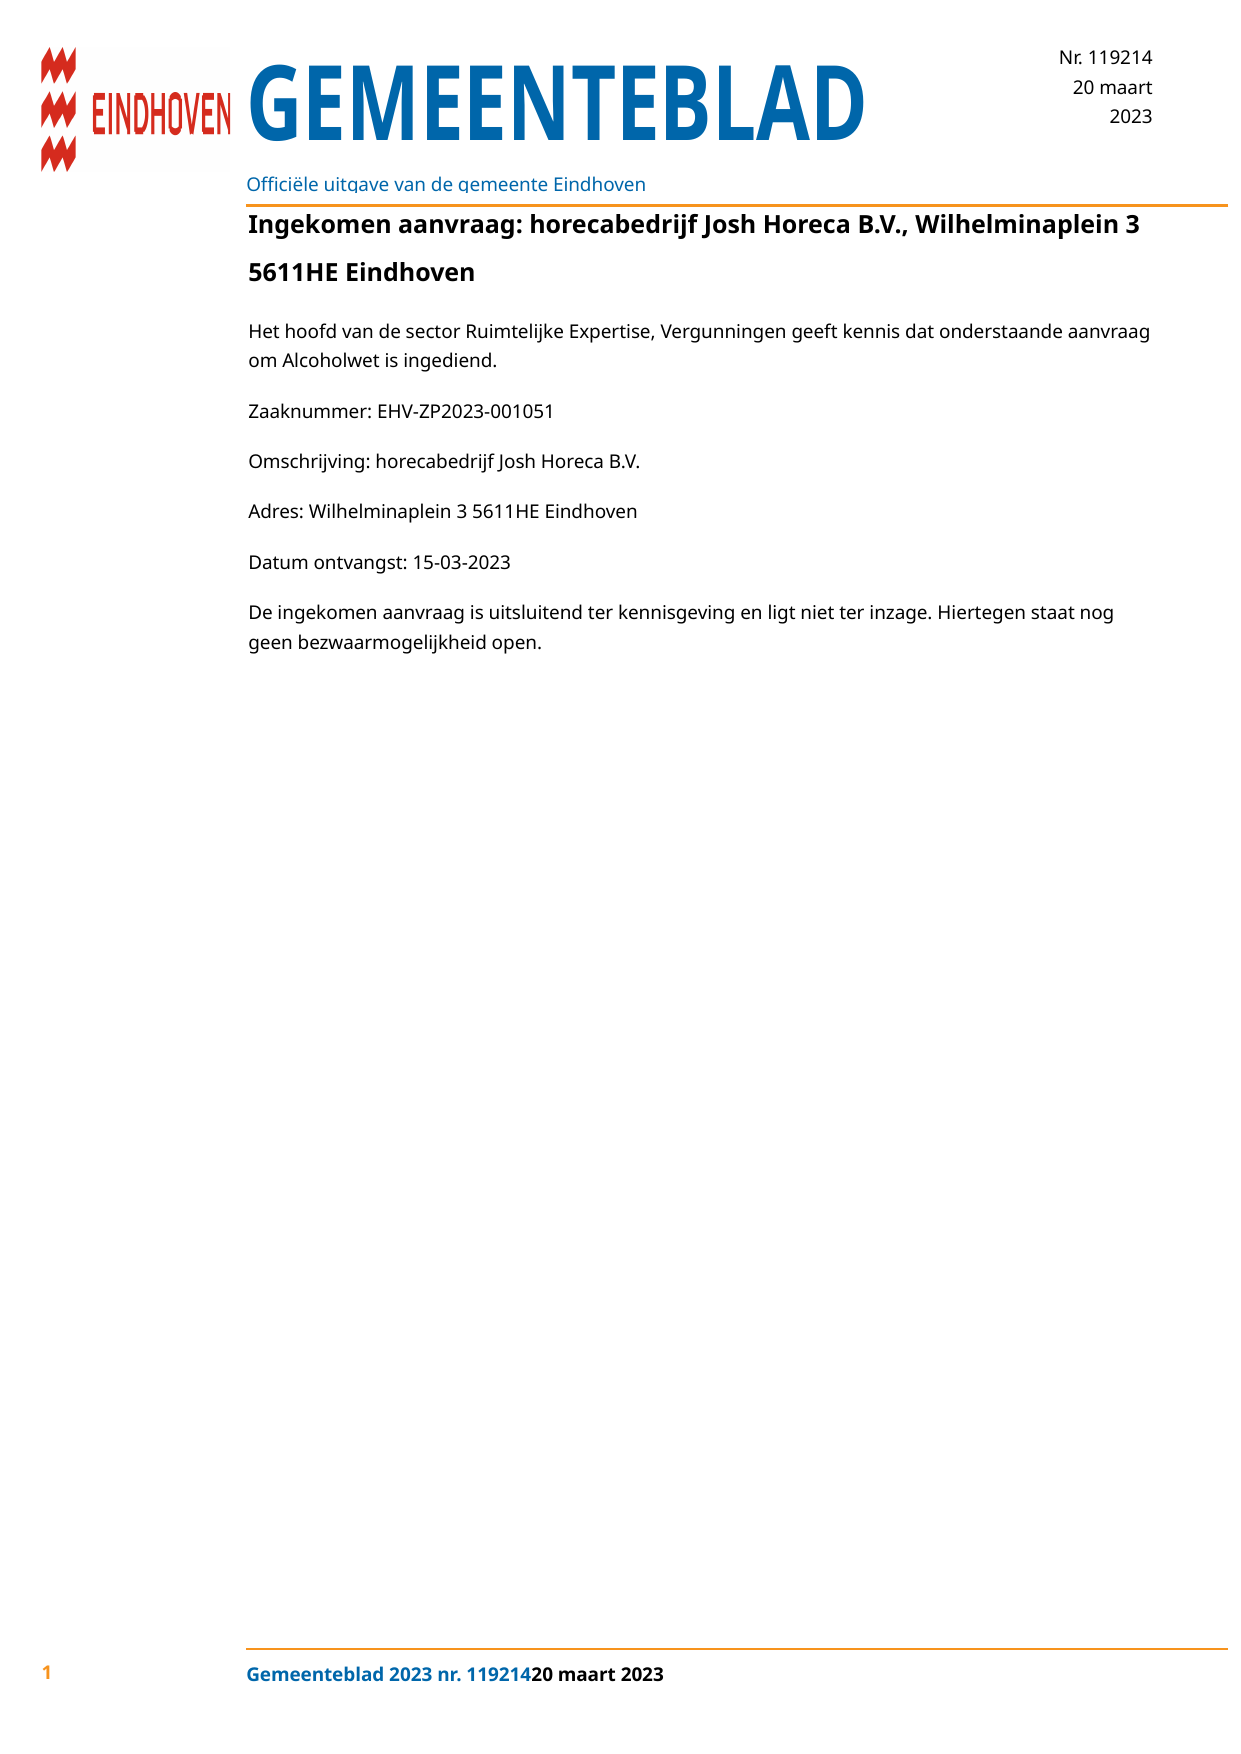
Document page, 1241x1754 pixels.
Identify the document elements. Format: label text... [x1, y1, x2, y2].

text Datum ontvangst: 15-03-2023 [248, 549, 1152, 575]
picture [41, 47, 231, 172]
text Ingekomen aanvraag: horecabedrijf Josh Horeca B.V., Wilhelminaplein 3 5611HE Eindhoven [248, 207, 1152, 288]
text Zaaknummer: EHV-ZP2023-001051 [248, 398, 1152, 424]
text Het hoofd van de sector Ruimtelijke Expertise, Vergunningen geeft kennis dat onderstaande aanvraag om Alcoholwet is ingediend. [248, 318, 1152, 373]
text De ingekomen aanvraag is uitsluitend ter kennisgeving en ligt niet ter inzage. Hiertegen staat nog geen bezwaarmogelijkheid open. [248, 599, 1152, 655]
text Adres: Wilhelminaplein 3 5611HE Eindhoven [248, 499, 1152, 524]
text Omschrijving: horecabedrijf Josh Horeca B.V. [248, 448, 1152, 474]
